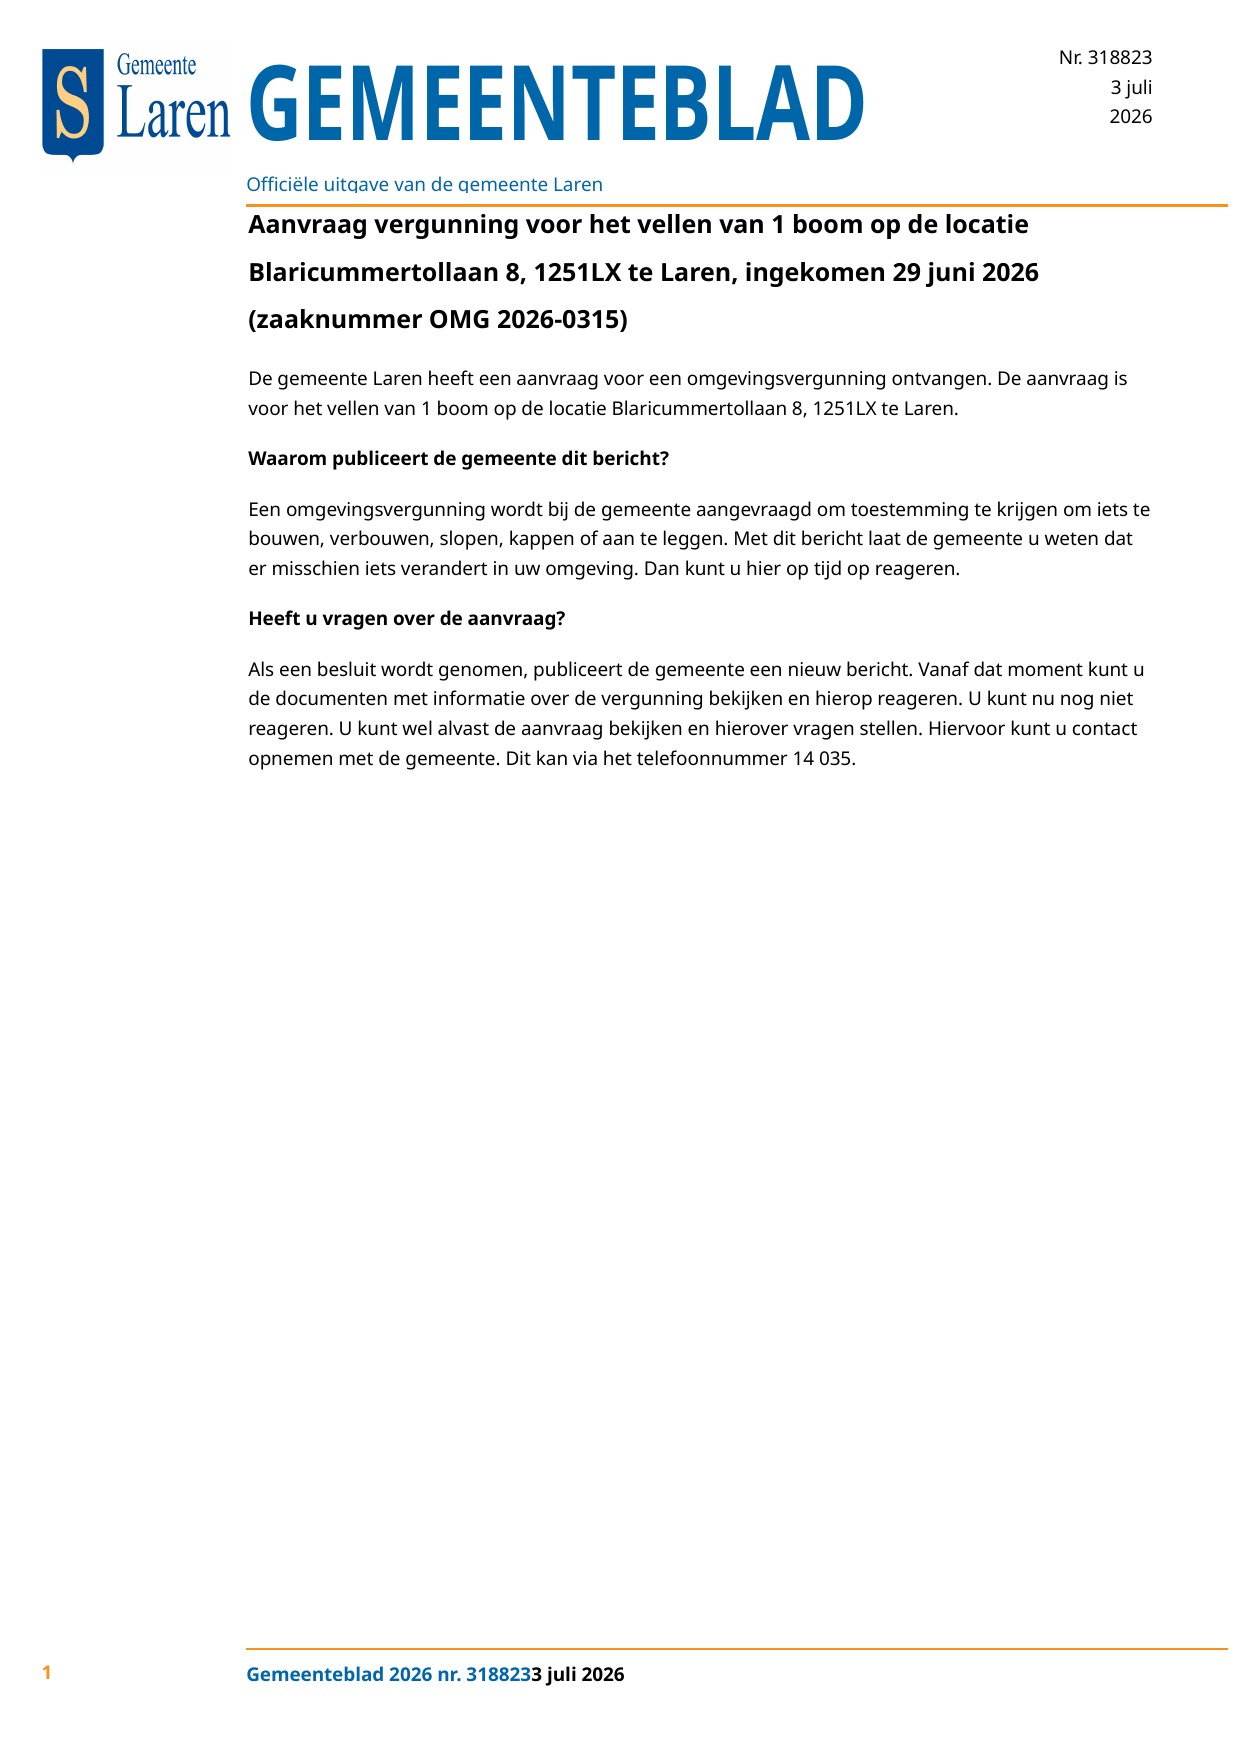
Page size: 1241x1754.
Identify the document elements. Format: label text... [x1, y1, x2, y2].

text Aanvraag vergunning voor het vellen van 1 boom op de locatie Blaricummertollaan 8, 1251LX te Laren, ingekomen 29 juni 2026 (zaaknummer OMG 2026-0315) [248, 207, 1152, 336]
picture [41, 47, 231, 172]
text Heeft u vragen over de aanvraag? [248, 606, 1152, 631]
text De gemeente Laren heeft een aanvraag voor een omgevingsvergunning ontvangen. De aanvraag is voor het vellen van 1 boom op de locatie Blaricummertollaan 8, 1251LX te Laren. [248, 366, 1152, 421]
text Als een besluit wordt genomen, publiceert de gemeente een nieuw bericht. Vanaf dat moment kunt u de documenten met informatie over de vergunning bekijken en hierop reageren. U kunt nu nog niet reageren. U kunt wel alvast de aanvraag bekijken en hierover vragen stellen. Hiervoor kunt u contact opnemen met de gemeente. Dit kan via het telefoonnummer 14 035. [248, 656, 1152, 770]
text Waarom publiceert de gemeente dit bericht? [248, 446, 1152, 471]
text Een omgevingsvergunning wordt bij de gemeente aangevraagd om toestemming te krijgen om iets te bouwen, verbouwen, slopen, kappen of aan te leggen. Met dit bericht laat de gemeente u weten dat er misschien iets verandert in uw omgeving. Dan kunt u hier op tijd op reageren. [248, 496, 1152, 581]
